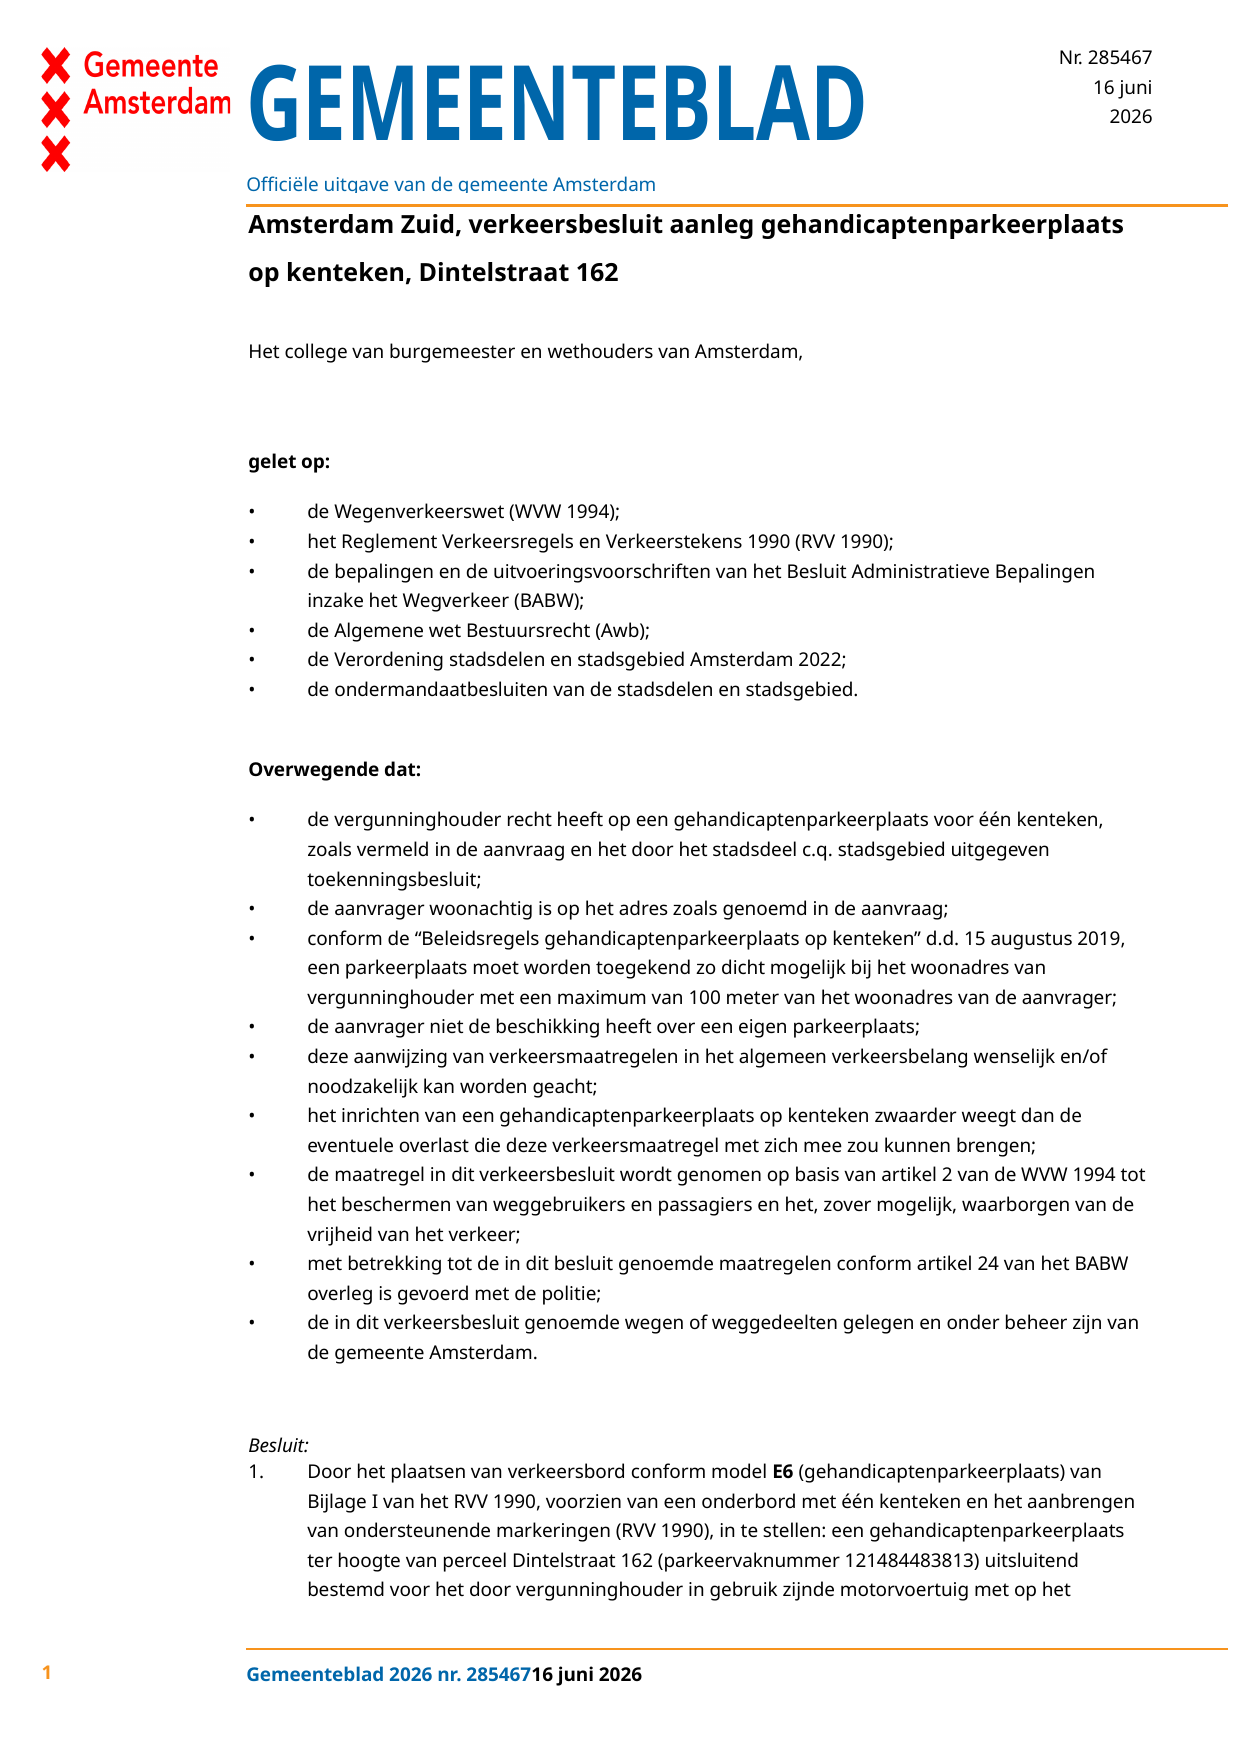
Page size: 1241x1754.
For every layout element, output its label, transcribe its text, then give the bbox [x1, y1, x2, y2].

text Het college van burgemeester en wethouders van Amsterdam, [248, 339, 1152, 364]
text Overwegende dat: [248, 756, 1152, 782]
list de Wegenverkeerswet (WVW 1994); [248, 499, 1152, 524]
list met betrekking tot de in dit besluit genoemde maatregelen conform artikel 24 van het BABW overleg is gevoerd met de politie; [248, 1250, 1152, 1306]
list de aanvrager niet de beschikking heeft over een eigen parkeerplaats; [248, 1014, 1152, 1039]
list de maatregel in dit verkeersbesluit wordt genomen op basis van artikel 2 van de WVW 1994 tot het beschermen van weggebruikers en passagiers en het, zover mogelijk, waarborgen van de vrijheid van het verkeer; [248, 1162, 1152, 1246]
list de bepalingen en de uitvoeringsvoorschriften van het Besluit Administratieve Bepalingen inzake het Wegverkeer (BABW); [248, 558, 1152, 613]
text Besluit: [248, 1433, 1152, 1458]
text gelet op: [248, 448, 1152, 474]
list de vergunninghouder recht heeft op een gehandicaptenparkeerplaats voor één kenteken, zoals vermeld in de aanvraag en het door het stadsdeel c.q. stadsgebied uitgegeven toekenningsbesluit; [248, 807, 1152, 891]
list de ondermandaatbesluiten van de stadsdelen en stadsgebied. [248, 676, 1152, 702]
list het inrichten van een gehandicaptenparkeerplaats op kenteken zwaarder weegt dan de eventuele overlast die deze verkeersmaatregel met zich mee zou kunnen brengen; [248, 1102, 1152, 1158]
list de aanvrager woonachtig is op het adres zoals genoemd in de aanvraag; [248, 895, 1152, 921]
list de Algemene wet Bestuursrecht (Awb); [248, 617, 1152, 643]
list deze aanwijzing van verkeersmaatregelen in het algemeen verkeersbelang wenselijk en/of noodzakelijk kan worden geacht; [248, 1043, 1152, 1098]
list de Verordening stadsdelen en stadsgebied Amsterdam 2022; [248, 647, 1152, 672]
list de in dit verkeersbesluit genoemde wegen of weggedeelten gelegen en onder beheer zijn van de gemeente Amsterdam. [248, 1309, 1152, 1365]
picture [41, 47, 231, 172]
list conform de “Beleidsregels gehandicaptenparkeerplaats op kenteken” d.d. 15 augustus 2019, een parkeerplaats moet worden toegekend zo dicht mogelijk bij het woonadres van vergunninghouder met een maximum van 100 meter van het woonadres van de aanvrager; [248, 925, 1152, 1010]
text Amsterdam Zuid, verkeersbesluit aanleg gehandicaptenparkeerplaats op kenteken, Dintelstraat 162 [248, 207, 1152, 288]
list het Reglement Verkeersregels en Verkeerstekens 1990 (RVV 1990); [248, 528, 1152, 554]
list Door het plaatsen van verkeersbord conform model E6 (gehandicaptenparkeerplaats) van Bijlage I van het RVV 1990, voorzien van een onderbord met één kenteken en het aanbrengen van ondersteunende markeringen (RVV 1990), in te stellen: een gehandicaptenparkeerplaats ter hoogte van perceel Dintelstraat 162 (parkeervaknummer 121484483813) uitsluitend bestemd voor het door vergunninghouder in gebruik zijnde motorvoertuig met op het [248, 1458, 1152, 1602]
